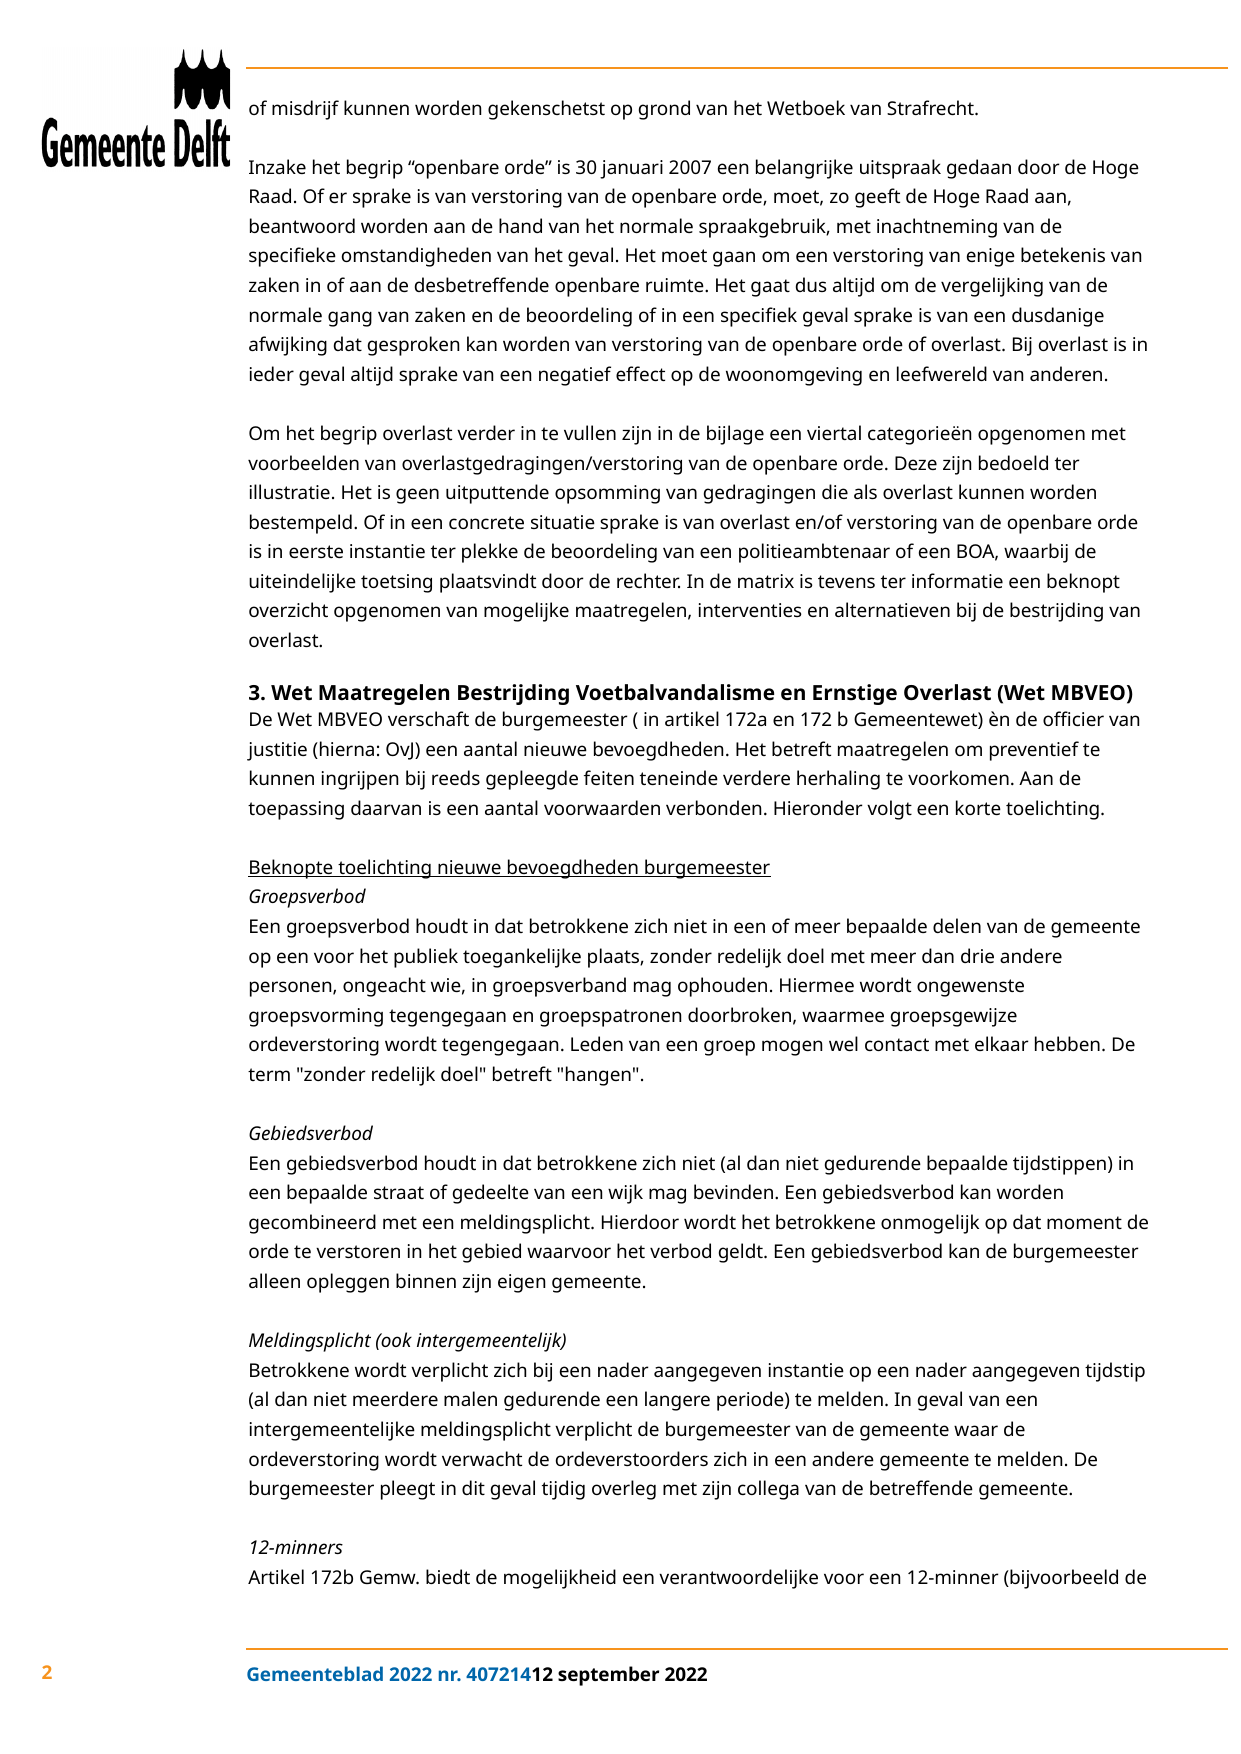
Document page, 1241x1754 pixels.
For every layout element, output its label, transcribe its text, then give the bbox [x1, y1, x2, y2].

text Een gebiedsverbod houdt in dat betrokkene zich niet (al dan niet gedurende bepaalde tijdstippen) in een bepaalde straat of gedeelte van een wijk mag bevinden. Een gebiedsverbod kan worden gecombineerd met een meldingsplicht. Hierdoor wordt het betrokkene onmogelijk op dat moment de orde te verstoren in het gebied waarvoor het verbod geldt. Een gebiedsverbod kan de burgemeester alleen opleggen binnen zijn eigen gemeente. [248, 1150, 1152, 1294]
text Inzake het begrip “openbare orde” is 30 januari 2007 een belangrijke uitspraak gedaan door de Hoge Raad. Of er sprake is van verstoring van de openbare orde, moet, zo geeft de Hoge Raad aan, beantwoord worden aan de hand van het normale spraakgebruik, met inachtneming van de specifieke omstandigheden van het geval. Het moet gaan om een verstoring van enige betekenis van zaken in of aan de desbetreffende openbare ruimte. Het gaat dus altijd om de vergelijking van de normale gang van zaken en de beoordeling of in een specifiek geval sprake is van een dusdanige afwijking dat gesproken kan worden van verstoring van de openbare orde of overlast. Bij overlast is in ieder geval altijd sprake van een negatief effect op de woonomgeving en leefwereld van anderen. [248, 154, 1152, 387]
text Gebiedsverbod [248, 1120, 1152, 1146]
text Betrokkene wordt verplicht zich bij een nader aangegeven instantie op een nader aangegeven tijdstip (al dan niet meerdere malen gedurende een langere periode) te melden. In geval van een intergemeentelijke meldingsplicht verplicht de burgemeester van de gemeente waar de ordeverstoring wordt verwacht de ordeverstoorders zich in een andere gemeente te melden. De burgemeester pleegt in dit geval tijdig overleg met zijn collega van de betreffende gemeente. [248, 1357, 1152, 1501]
text Artikel 172b Gemw. biedt de mogelijkheid een verantwoordelijke voor een 12-minner (bijvoorbeeld de [248, 1564, 1152, 1590]
text Een groepsverbod houdt in dat betrokkene zich niet in een of meer bepaalde delen van de gemeente op een voor het publiek toegankelijke plaats, zonder redelijk doel met meer dan drie andere personen, ongeacht wie, in groepsverband mag ophouden. Hiermee wordt ongewenste groepsvorming tegengegaan en groepspatronen doorbroken, waarmee groepsgewijze ordeverstoring wordt tegengegaan. Leden van een groep mogen wel contact met elkaar hebben. De term "zonder redelijk doel" betreft "hangen". [248, 913, 1152, 1087]
text of misdrijf kunnen worden gekenschetst op grond van het Wetboek van Strafrecht. [248, 95, 1152, 121]
text Beknopte toelichting nieuwe bevoegdheden burgemeester [248, 854, 1152, 880]
text 3. Wet Maatregelen Bestrijding Voetbalvandalisme en Ernstige Overlast (Wet MBVEO) [248, 678, 1152, 706]
text De Wet MBVEO verschaft de burgemeester ( in artikel 172a en 172 b Gemeentewet) èn de officier van justitie (hierna: OvJ) een aantal nieuwe bevoegdheden. Het betreft maatregelen om preventief te kunnen ingrijpen bij reeds gepleegde feiten teneinde verdere herhaling te voorkomen. Aan de toepassing daarvan is een aantal voorwaarden verbonden. Hieronder volgt een korte toelichting. [248, 706, 1152, 821]
text Om het begrip overlast verder in te vullen zijn in de bijlage een viertal categorieën opgenomen met voorbeelden van overlastgedragingen/verstoring van de openbare orde. Deze zijn bedoeld ter illustratie. Het is geen uitputtende opsomming van gedragingen die als overlast kunnen worden bestempeld. Of in een concrete situatie sprake is van overlast en/of verstoring van de openbare orde is in eerste instantie ter plekke de beoordeling van een politieambtenaar of een BOA, waarbij de uiteindelijke toetsing plaatsvindt door de rechter. In de matrix is tevens ter informatie een beknopt overzicht opgenomen van mogelijke maatregelen, interventies en alternatieven bij de bestrijding van overlast. [248, 420, 1152, 653]
text 12-minners [248, 1534, 1152, 1560]
text Groepsverbod [248, 884, 1152, 909]
picture [41, 47, 231, 172]
text Meldingsplicht (ook intergemeentelijk) [248, 1327, 1152, 1353]
